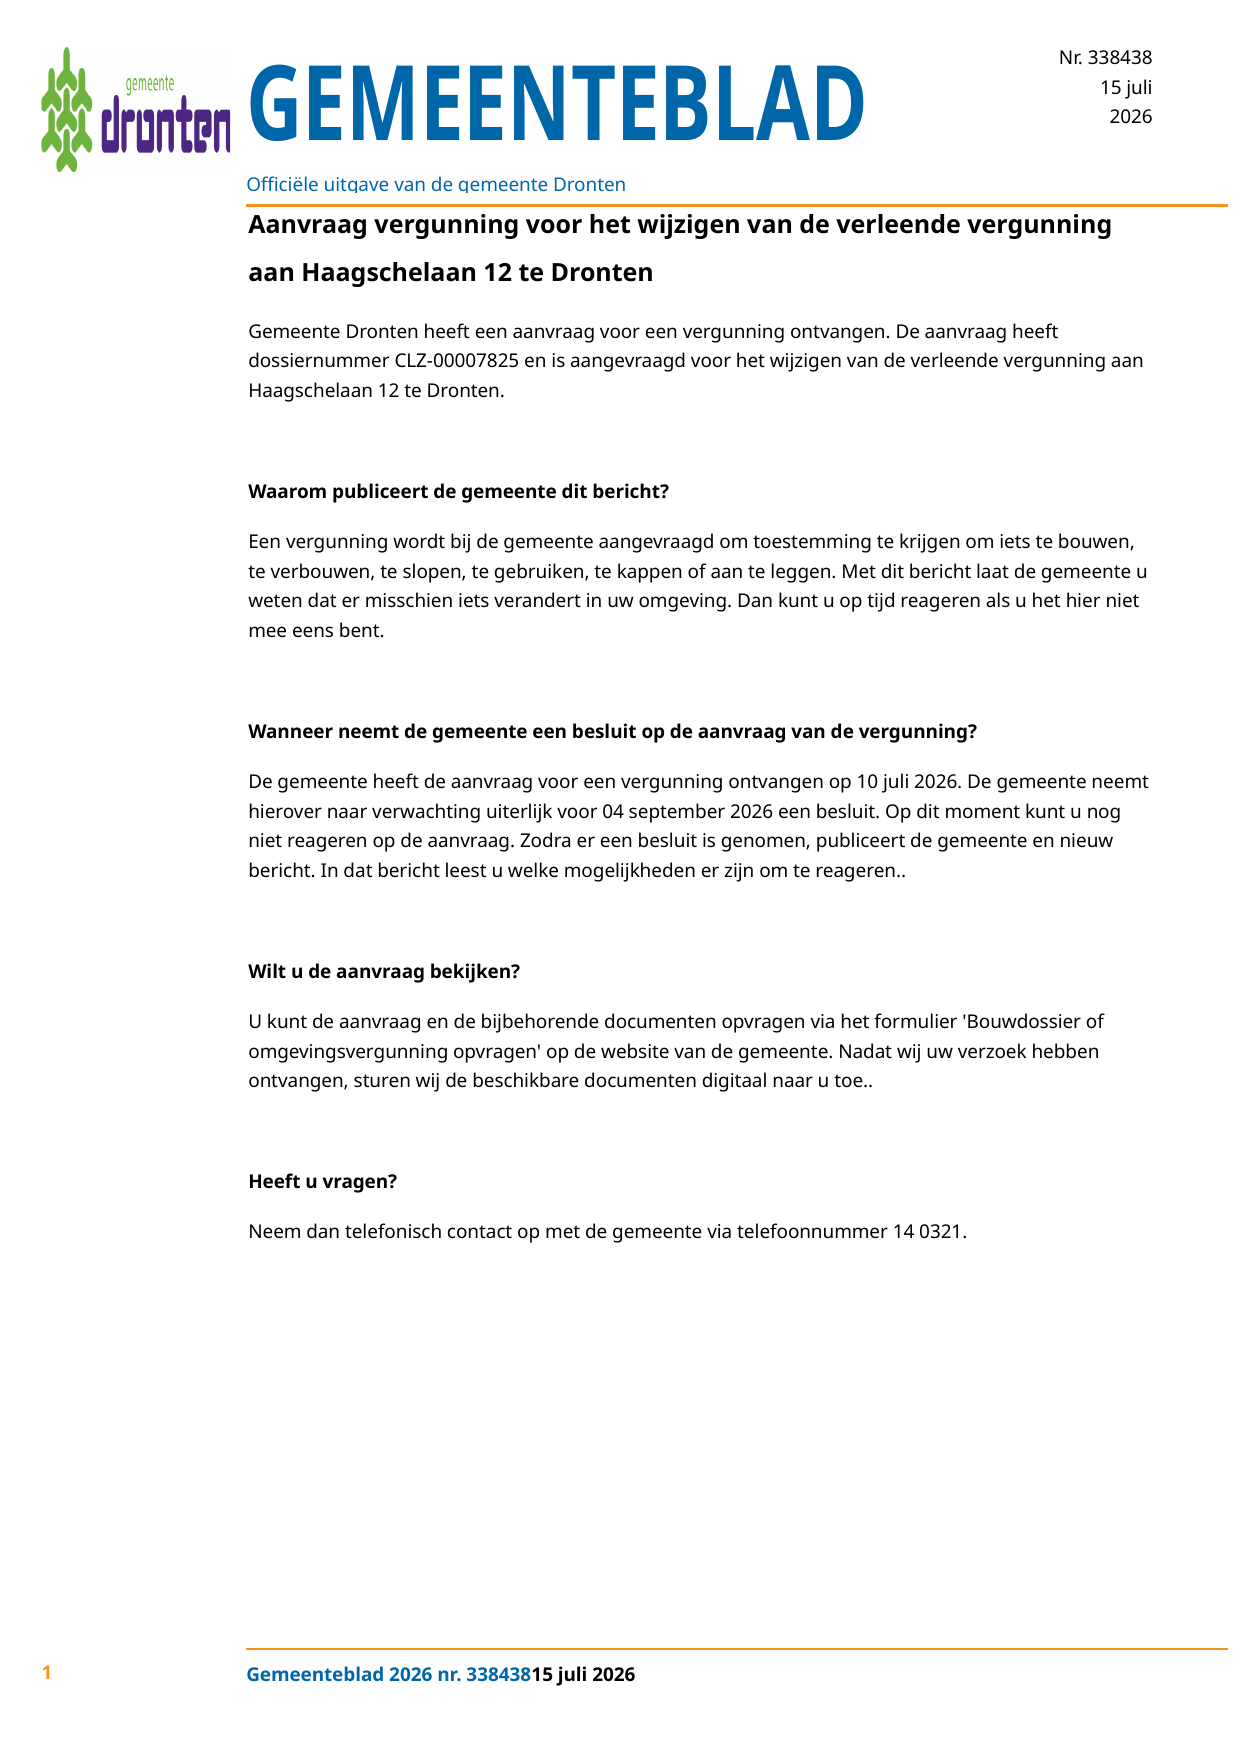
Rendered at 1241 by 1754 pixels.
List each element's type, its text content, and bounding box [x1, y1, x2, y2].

text Een vergunning wordt bij de gemeente aangevraagd om toestemming te krijgen om iets te bouwen, te verbouwen, te slopen, te gebruiken, te kappen of aan te leggen. Met dit bericht laat de gemeente u weten dat er misschien iets verandert in uw omgeving. Dan kunt u op tijd reageren als u het hier niet mee eens bent. [248, 528, 1152, 643]
picture [41, 47, 231, 172]
text Wanneer neemt de gemeente een besluit op de aanvraag van de vergunning? [248, 718, 1152, 744]
text Neem dan telefonisch contact op met de gemeente via telefoonnummer 14 0321. [248, 1219, 1152, 1244]
text De gemeente heeft de aanvraag voor een vergunning ontvangen op 10 juli 2026. De gemeente neemt hierover naar verwachting uiterlijk voor 04 september 2026 een besluit. Op dit moment kunt u nog niet reageren op de aanvraag. Zodra er een besluit is genomen, publiceert de gemeente en nieuw bericht. In dat bericht leest u welke mogelijkheden er zijn om te reageren.. [248, 768, 1152, 883]
text Wilt u de aanvraag bekijken? [248, 958, 1152, 984]
text Aanvraag vergunning voor het wijzigen van de verleende vergunning aan Haagschelaan 12 te Dronten [248, 207, 1152, 288]
text Gemeente Dronten heeft een aanvraag voor een vergunning ontvangen. De aanvraag heeft dossiernummer CLZ-00007825 en is aangevraagd voor het wijzigen van de verleende vergunning aan Haagschelaan 12 te Dronten. [248, 318, 1152, 403]
text Waarom publiceert de gemeente dit bericht? [248, 478, 1152, 504]
text Heeft u vragen? [248, 1168, 1152, 1194]
text U kunt de aanvraag en de bijbehorende documenten opvragen via het formulier 'Bouwdossier of omgevingsvergunning opvragen' op de website van de gemeente. Nadat wij uw verzoek hebben ontvangen, sturen wij de beschikbare documenten digitaal naar u toe.. [248, 1008, 1152, 1093]
